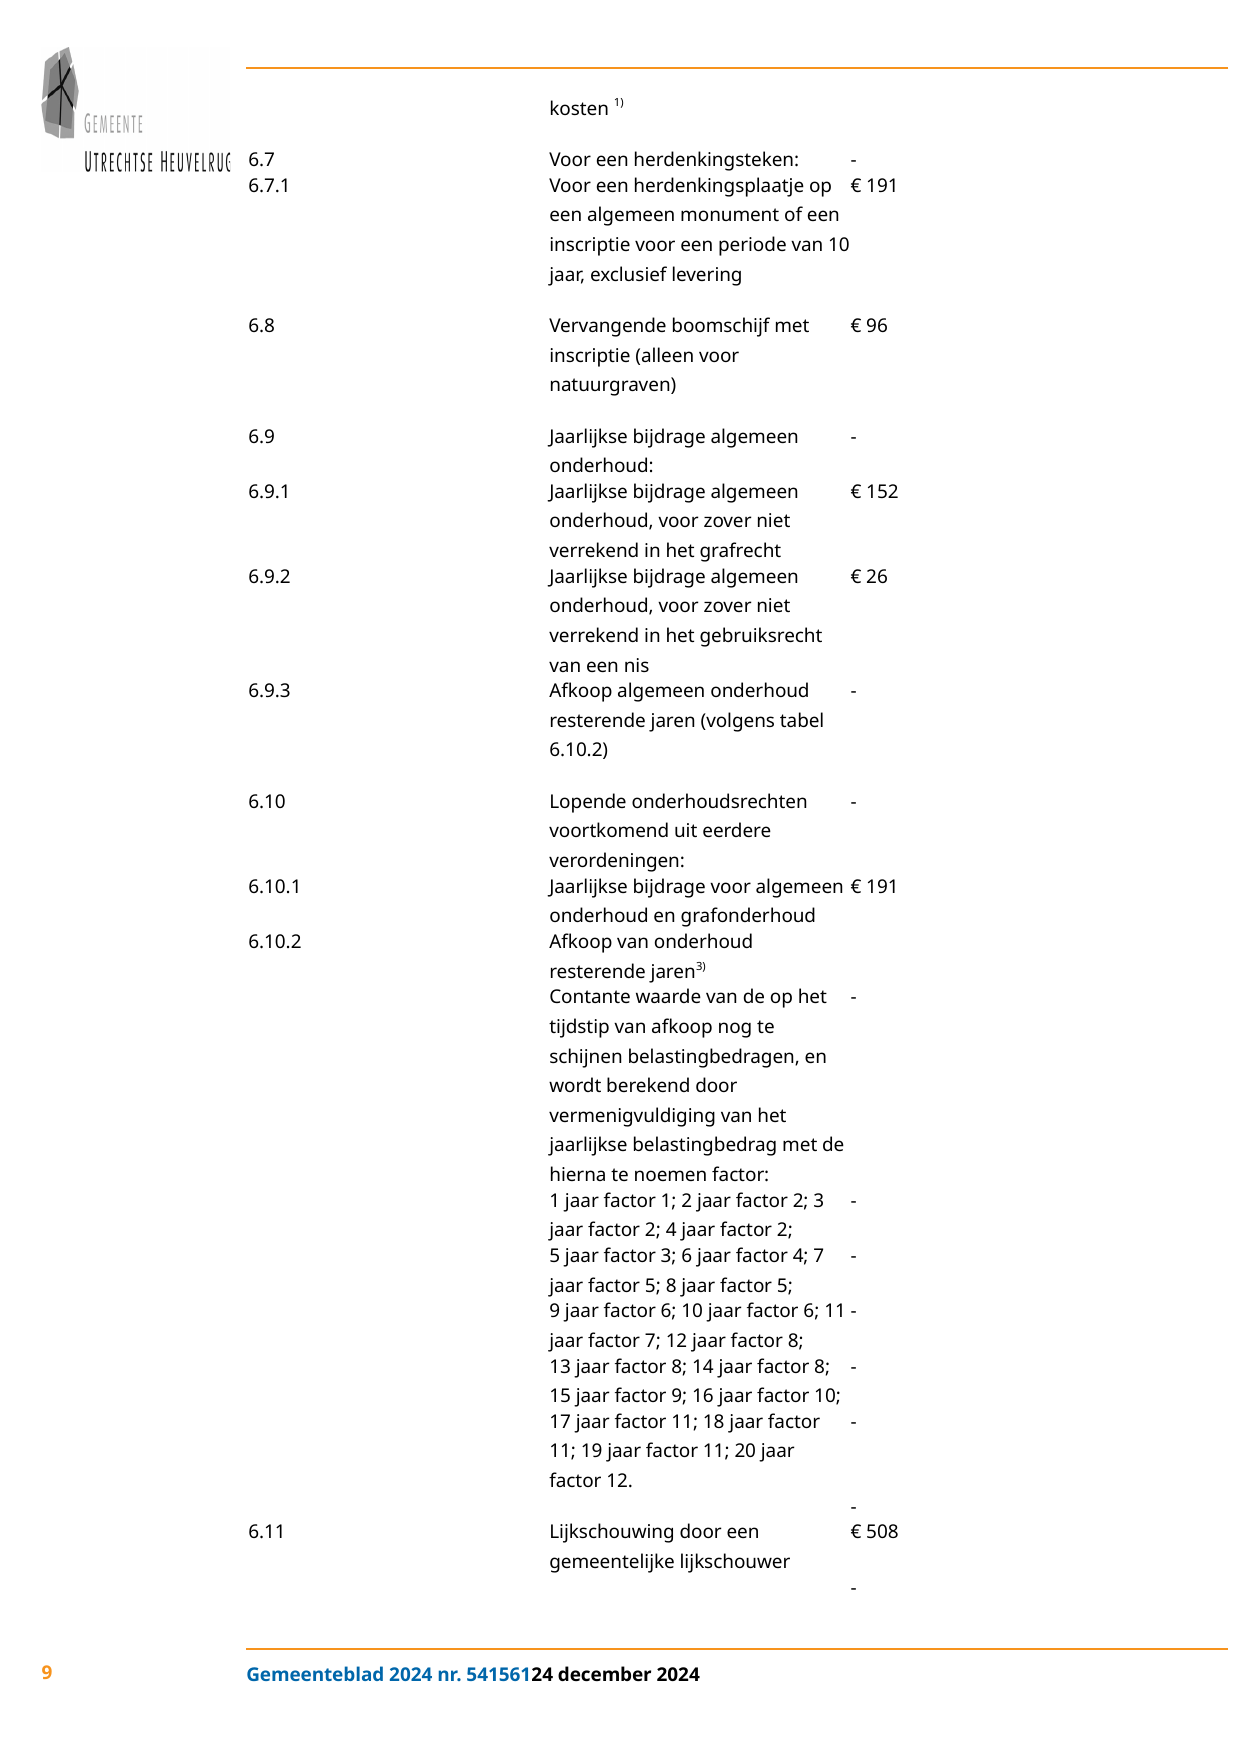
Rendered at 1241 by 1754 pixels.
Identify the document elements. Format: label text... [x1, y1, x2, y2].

table_cell [248, 1574, 549, 1600]
table_cell [850, 286, 1152, 312]
table_cell - [850, 1574, 1152, 1600]
table_cell - [850, 984, 1152, 1187]
table_cell [850, 763, 1152, 788]
table_cell 13 jaar factor 8; 14 jaar factor 8; 15 jaar factor 9; 16 jaar factor 10; [549, 1353, 850, 1408]
table_cell 5 jaar factor 3; 6 jaar factor 4; 7 jaar factor 5; 8 jaar factor 5; [549, 1242, 850, 1297]
table_cell [248, 121, 549, 146]
table_cell Jaarlijkse bijdrage algemeen onderhoud, voor zover niet verrekend in het gebruiksrecht van een nis [549, 563, 850, 677]
table_cell Jaarlijkse bijdrage voor algemeen onderhoud en grafonderhoud [549, 873, 850, 928]
table_cell [850, 95, 1152, 121]
table_cell [248, 1242, 549, 1297]
table_cell [248, 1493, 549, 1519]
table_cell [248, 1353, 549, 1408]
table_cell - [850, 423, 1152, 478]
table_cell 6.7.1 [248, 172, 549, 286]
table_cell 6.9 [248, 423, 549, 478]
table_cell [850, 928, 1152, 984]
table_cell - [850, 146, 1152, 172]
table_cell [248, 984, 549, 1187]
table_cell [549, 1574, 850, 1600]
table_cell [248, 1187, 549, 1242]
table_cell - [850, 788, 1152, 873]
table_cell € 26 [850, 563, 1152, 677]
table_cell [248, 763, 549, 788]
table_cell Voor een herdenkingsplaatje op een algemeen monument of een inscriptie voor een periode van 10 jaar, exclusief levering [549, 172, 850, 286]
table_cell [248, 1408, 549, 1493]
table_cell [549, 397, 850, 423]
table_cell [549, 121, 850, 146]
table_cell 6.7 [248, 146, 549, 172]
table_cell kosten 1) [549, 95, 850, 121]
table_cell - [850, 1408, 1152, 1493]
table_cell Jaarlijkse bijdrage algemeen onderhoud: [549, 423, 850, 478]
table_cell € 191 [850, 873, 1152, 928]
table_cell Lijkschouwing door een gemeentelijke lijkschouwer [549, 1519, 850, 1574]
table_cell € 96 [850, 312, 1152, 397]
table_cell - [850, 1493, 1152, 1519]
table_cell 6.10 [248, 788, 549, 873]
table_cell 6.9.1 [248, 478, 549, 563]
table_cell 6.11 [248, 1519, 549, 1574]
table_cell - [850, 1242, 1152, 1297]
table_cell € 508 [850, 1519, 1152, 1574]
table_cell Afkoop algemeen onderhoud resterende jaren (volgens tabel 6.10.2) [549, 678, 850, 762]
table_cell - [850, 1187, 1152, 1242]
table_cell [850, 121, 1152, 146]
table_cell [850, 397, 1152, 423]
table_cell 6.9.3 [248, 678, 549, 762]
table_cell € 191 [850, 172, 1152, 286]
table_cell [549, 763, 850, 788]
table_cell Jaarlijkse bijdrage algemeen onderhoud, voor zover niet verrekend in het grafrecht [549, 478, 850, 563]
table_cell 6.8 [248, 312, 549, 397]
table_cell Afkoop van onderhoud resterende jaren3) [549, 928, 850, 984]
table_cell - [850, 1298, 1152, 1353]
table_cell 6.10.2 [248, 928, 549, 984]
table_cell [549, 1493, 850, 1519]
table_cell [248, 397, 549, 423]
table_cell 6.9.2 [248, 563, 549, 677]
table_cell [248, 286, 549, 312]
table_cell [248, 95, 549, 121]
table_cell 17 jaar factor 11; 18 jaar factor 11; 19 jaar factor 11; 20 jaar factor 12. [549, 1408, 850, 1493]
table_cell € 152 [850, 478, 1152, 563]
table_cell Voor een herdenkingsteken: [549, 146, 850, 172]
table_cell 9 jaar factor 6; 10 jaar factor 6; 11 jaar factor 7; 12 jaar factor 8; [549, 1298, 850, 1353]
picture [41, 47, 231, 172]
table_cell - [850, 1353, 1152, 1408]
table_cell [248, 1298, 549, 1353]
table_cell 6.10.1 [248, 873, 549, 928]
table_cell Contante waarde van de op het tijdstip van afkoop nog te schijnen belastingbedragen, en wordt berekend door vermenigvuldiging van het jaarlijkse belastingbedrag met de hierna te noemen factor: [549, 984, 850, 1187]
table_cell - [850, 678, 1152, 762]
table_cell [549, 286, 850, 312]
table_cell Lopende onderhoudsrechten voortkomend uit eerdere verordeningen: [549, 788, 850, 873]
table_cell Vervangende boomschijf met inscriptie (alleen voor natuurgraven) [549, 312, 850, 397]
table_cell 1 jaar factor 1; 2 jaar factor 2; 3 jaar factor 2; 4 jaar factor 2; [549, 1187, 850, 1242]
